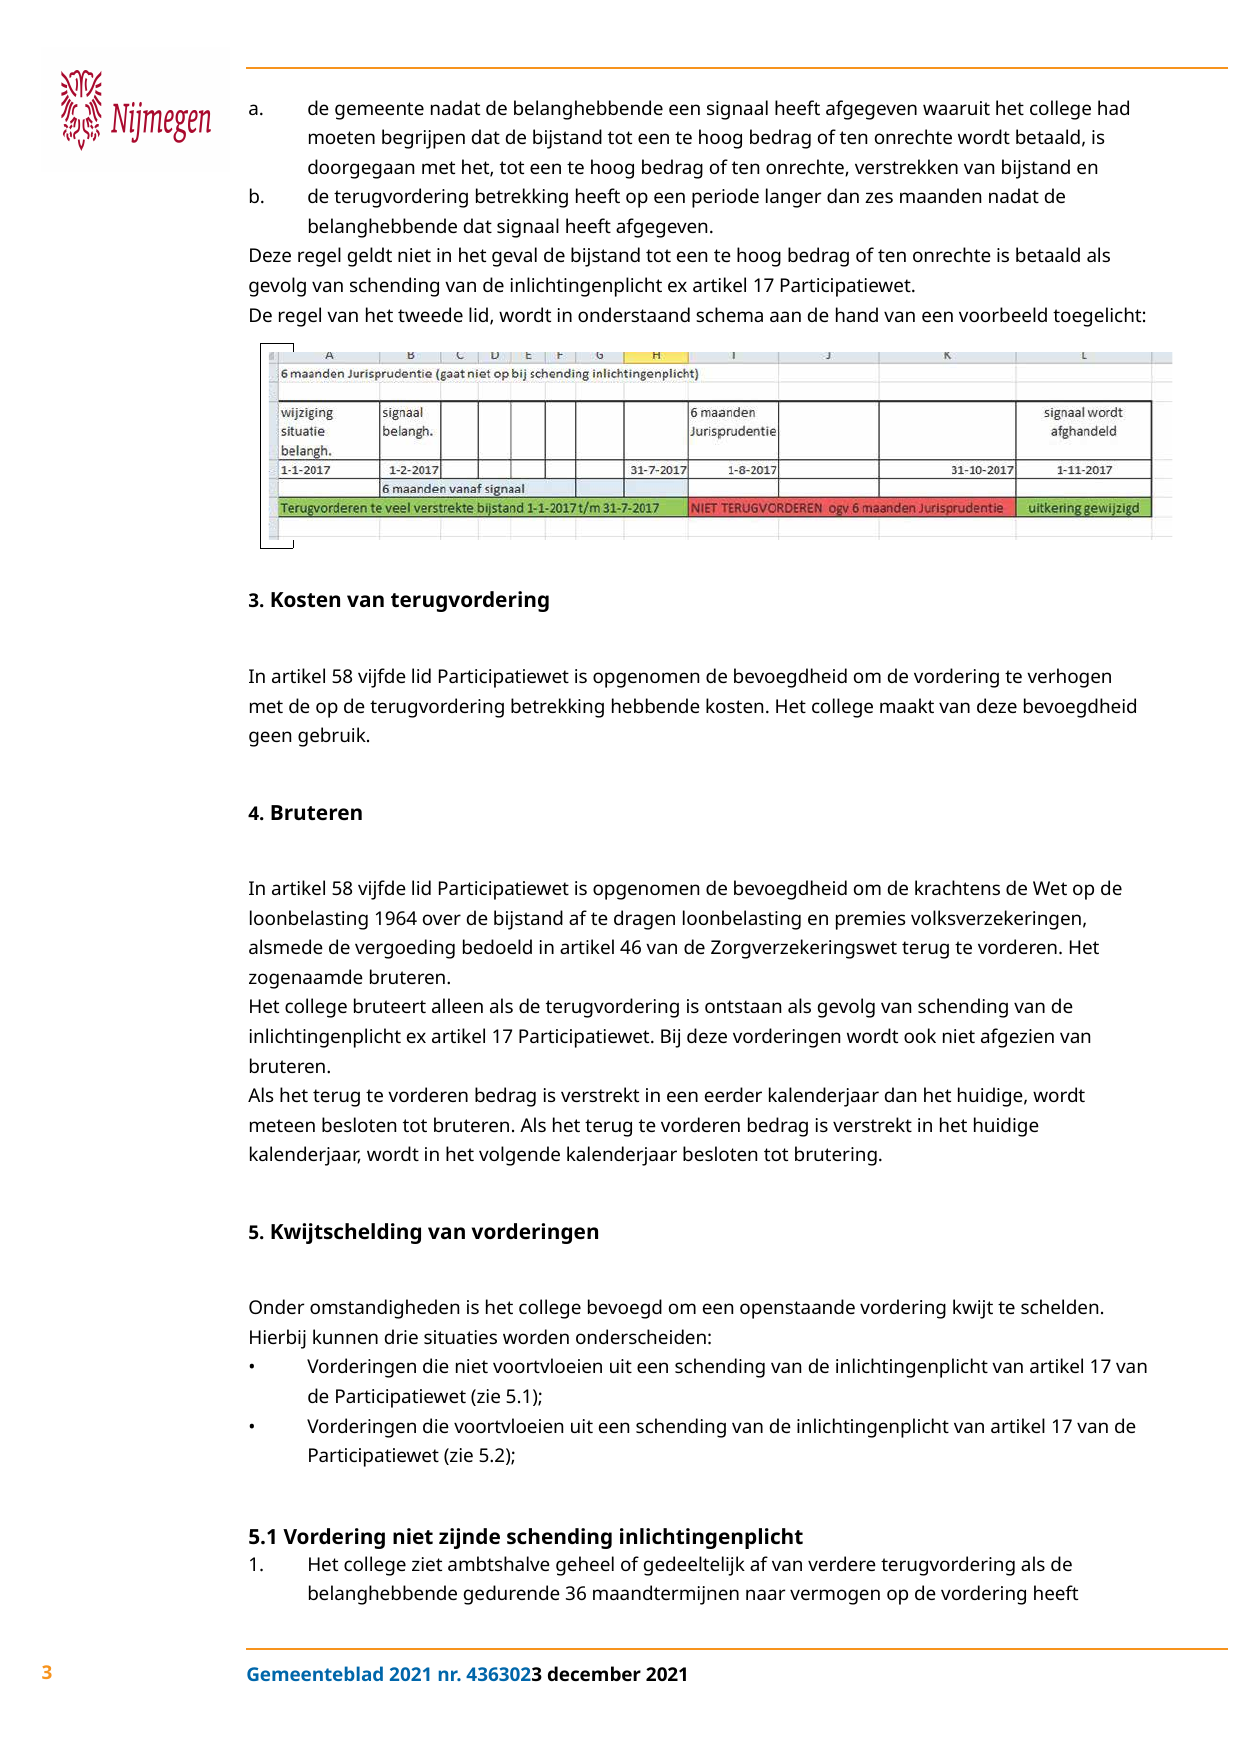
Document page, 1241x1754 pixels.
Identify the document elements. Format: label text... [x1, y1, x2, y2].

text 3. Kosten van terugvordering [248, 586, 1152, 614]
list Vorderingen die niet voortvloeien uit een schending van de inlichtingenplicht van artikel 17 van de Participatiewet (zie 5.1); [248, 1354, 1152, 1409]
list Het college ziet ambtshalve geheel of gedeeltelijk af van verdere terugvordering als de belanghebbende gedurende 36 maandtermijnen naar vermogen op de vordering heeft [248, 1551, 1152, 1606]
text In artikel 58 vijfde lid Participatiewet is opgenomen de bevoegdheid om de krachtens de Wet op de loonbelasting 1964 over de bijstand af te dragen loonbelasting en premies volksverzekeringen, alsmede de vergoeding bedoeld in artikel 46 van de Zorgverzekeringswet terug te vorderen. Het zogenaamde bruteren. [248, 875, 1152, 990]
text De regel van het tweede lid, wordt in onderstaand schema aan de hand van een voorbeeld toegelicht: [248, 302, 1152, 328]
list de terugvordering betrekking heeft op een periode langer dan zes maanden nadat de belanghebbende dat signaal heeft afgegeven. [248, 183, 1152, 239]
text Als het terug te vorderen bedrag is verstrekt in een eerder kalenderjaar dan het huidige, wordt meteen besloten tot bruteren. Als het terug te vorderen bedrag is verstrekt in het huidige kalenderjaar, wordt in het volgende kalenderjaar besloten tot brutering. [248, 1082, 1152, 1167]
text In artikel 58 vijfde lid Participatiewet is opgenomen de bevoegdheid om de vordering te verhogen met de op de terugvordering betrekking hebbende kosten. Het college maakt van deze bevoegdheid geen gebruik. [248, 663, 1152, 748]
text Het college bruteert alleen als de terugvordering is ontstaan als gevolg van schending van de inlichtingenplicht ex artikel 17 Participatiewet. Bij deze vorderingen wordt ook niet afgezien van bruteren. [248, 994, 1152, 1079]
picture [41, 47, 231, 172]
text Onder omstandigheden is het college bevoegd om een openstaande vordering kwijt te schelden. Hierbij kunnen drie situaties worden onderscheiden: [248, 1294, 1152, 1350]
text 5.1 Vordering niet zijnde schending inlichtingenplicht [248, 1522, 1152, 1551]
text Deze regel geldt niet in het geval de bijstand tot een te hoog bedrag of ten onrechte is betaald als gevolg van schending van de inlichtingenplicht ex artikel 17 Participatiewet. [248, 243, 1152, 298]
text 4. Bruteren [248, 798, 1152, 826]
list de gemeente nadat de belanghebbende een signaal heeft afgegeven waaruit het college had moeten begrijpen dat de bijstand tot een te hoog bedrag of ten onrechte wordt betaald, is doorgegaan met het, tot een te hoog bedrag of ten onrechte, verstrekken van bijstand en [248, 95, 1152, 180]
text 5. Kwijtschelding van vorderingen [248, 1217, 1152, 1245]
list Vorderingen die voortvloeien uit een schending van de inlichtingenplicht van artikel 17 van de Participatiewet (zie 5.2); [248, 1413, 1152, 1468]
picture [268, 352, 1173, 540]
